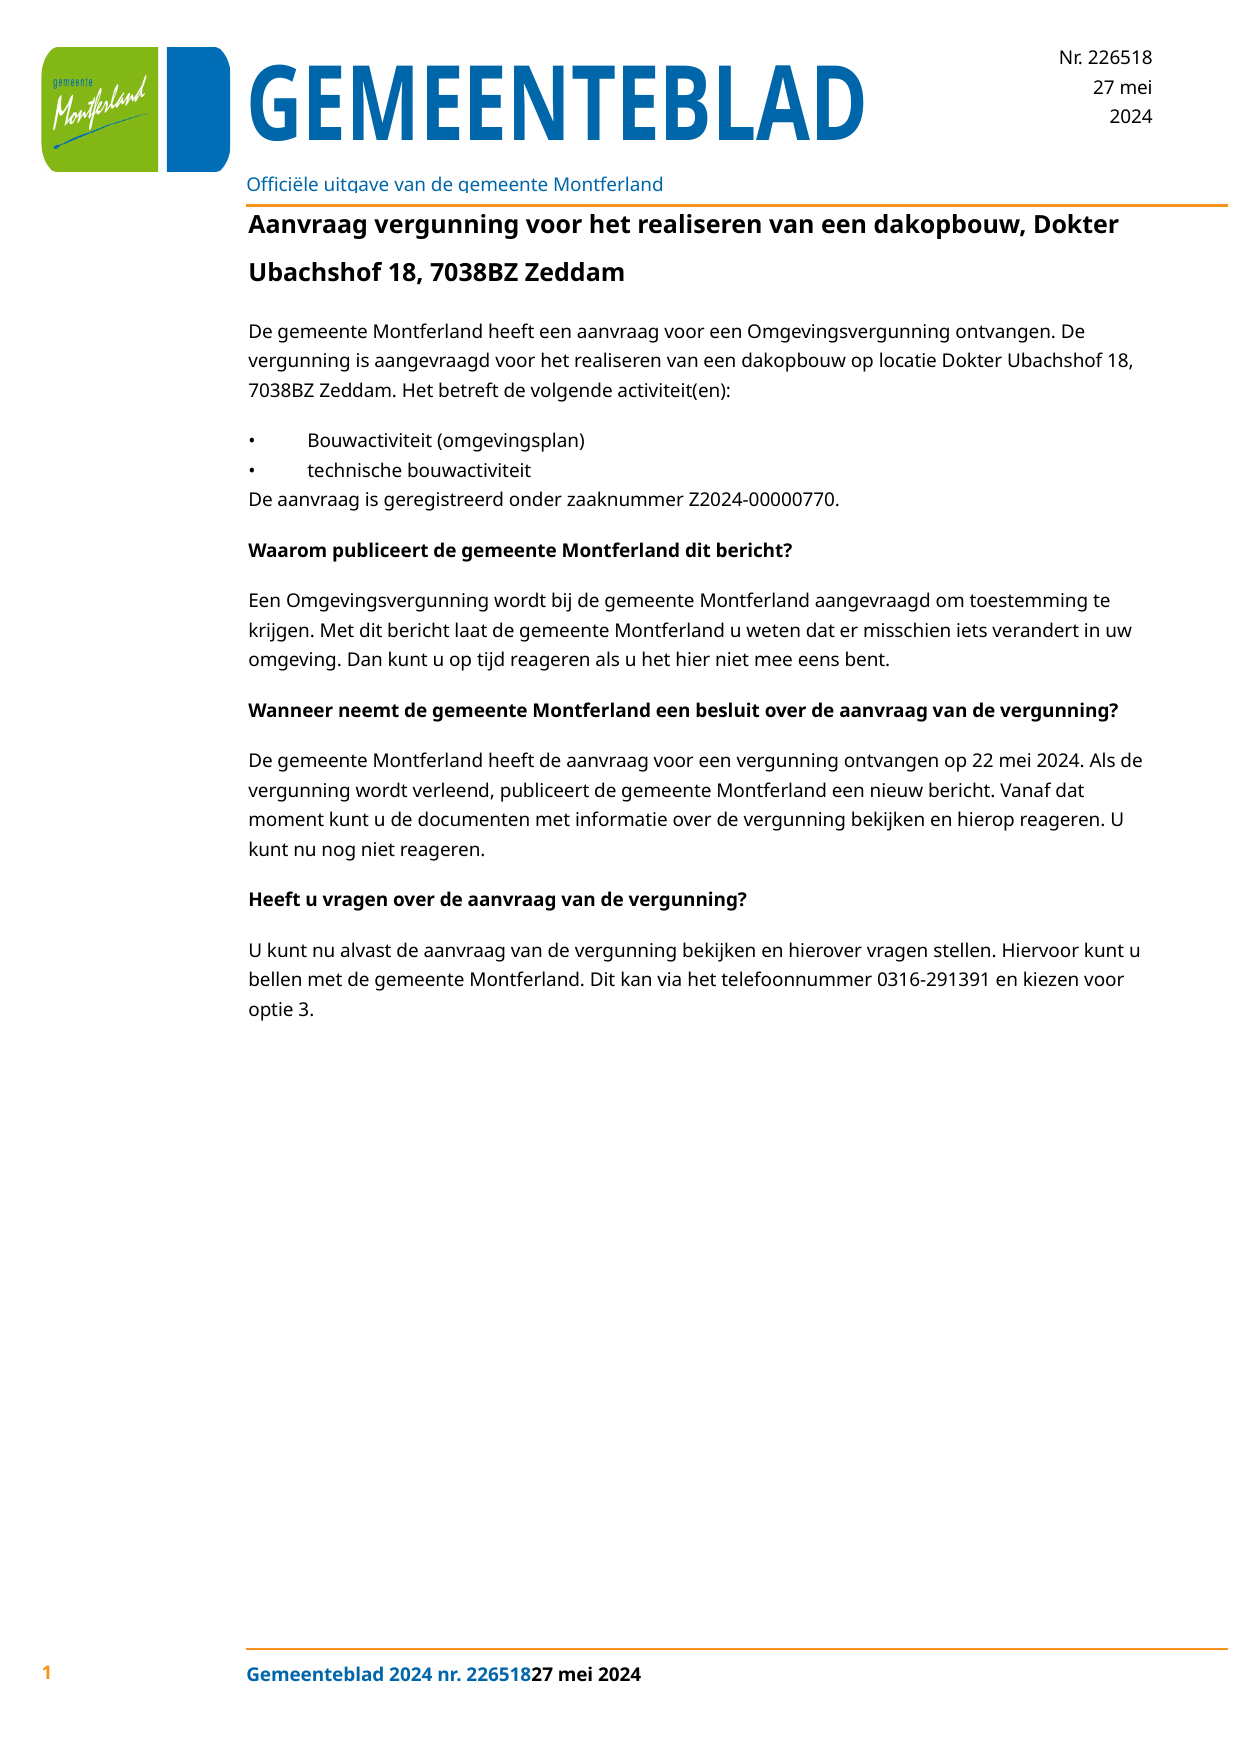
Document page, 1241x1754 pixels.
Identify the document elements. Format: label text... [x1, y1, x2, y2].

text U kunt nu alvast de aanvraag van de vergunning bekijken en hierover vragen stellen. Hiervoor kunt u bellen met de gemeente Montferland. Dit kan via het telefoonnummer 0316-291391 en kiezen voor optie 3. [248, 937, 1152, 1022]
text De gemeente Montferland heeft een aanvraag voor een Omgevingsvergunning ontvangen. De vergunning is aangevraagd voor het realiseren van een dakopbouw op locatie Dokter Ubachshof 18, 7038BZ Zeddam. Het betreft de volgende activiteit(en): [248, 318, 1152, 403]
text Een Omgevingsvergunning wordt bij de gemeente Montferland aangevraagd om toestemming te krijgen. Met dit bericht laat de gemeente Montferland u weten dat er misschien iets verandert in uw omgeving. Dan kunt u op tijd reageren als u het hier niet mee eens bent. [248, 587, 1152, 672]
text Aanvraag vergunning voor het realiseren van een dakopbouw, Dokter Ubachshof 18, 7038BZ Zeddam [248, 207, 1152, 288]
text De gemeente Montferland heeft de aanvraag voor een vergunning ontvangen op 22 mei 2024. Als de vergunning wordt verleend, publiceert de gemeente Montferland een nieuw bericht. Vanaf dat moment kunt u de documenten met informatie over de vergunning bekijken en hierop reageren. U kunt nu nog niet reageren. [248, 747, 1152, 862]
text Heeft u vragen over de aanvraag van de vergunning? [248, 887, 1152, 912]
text Wanneer neemt de gemeente Montferland een besluit over de aanvraag van de vergunning? [248, 697, 1152, 723]
list Bouwactiviteit (omgevingsplan) [248, 427, 1152, 453]
picture [41, 47, 231, 172]
list technische bouwactiviteit [248, 457, 1152, 483]
text De aanvraag is geregistreerd onder zaaknummer Z2024-00000770. [248, 487, 1152, 512]
text Waarom publiceert de gemeente Montferland dit bericht? [248, 537, 1152, 563]
